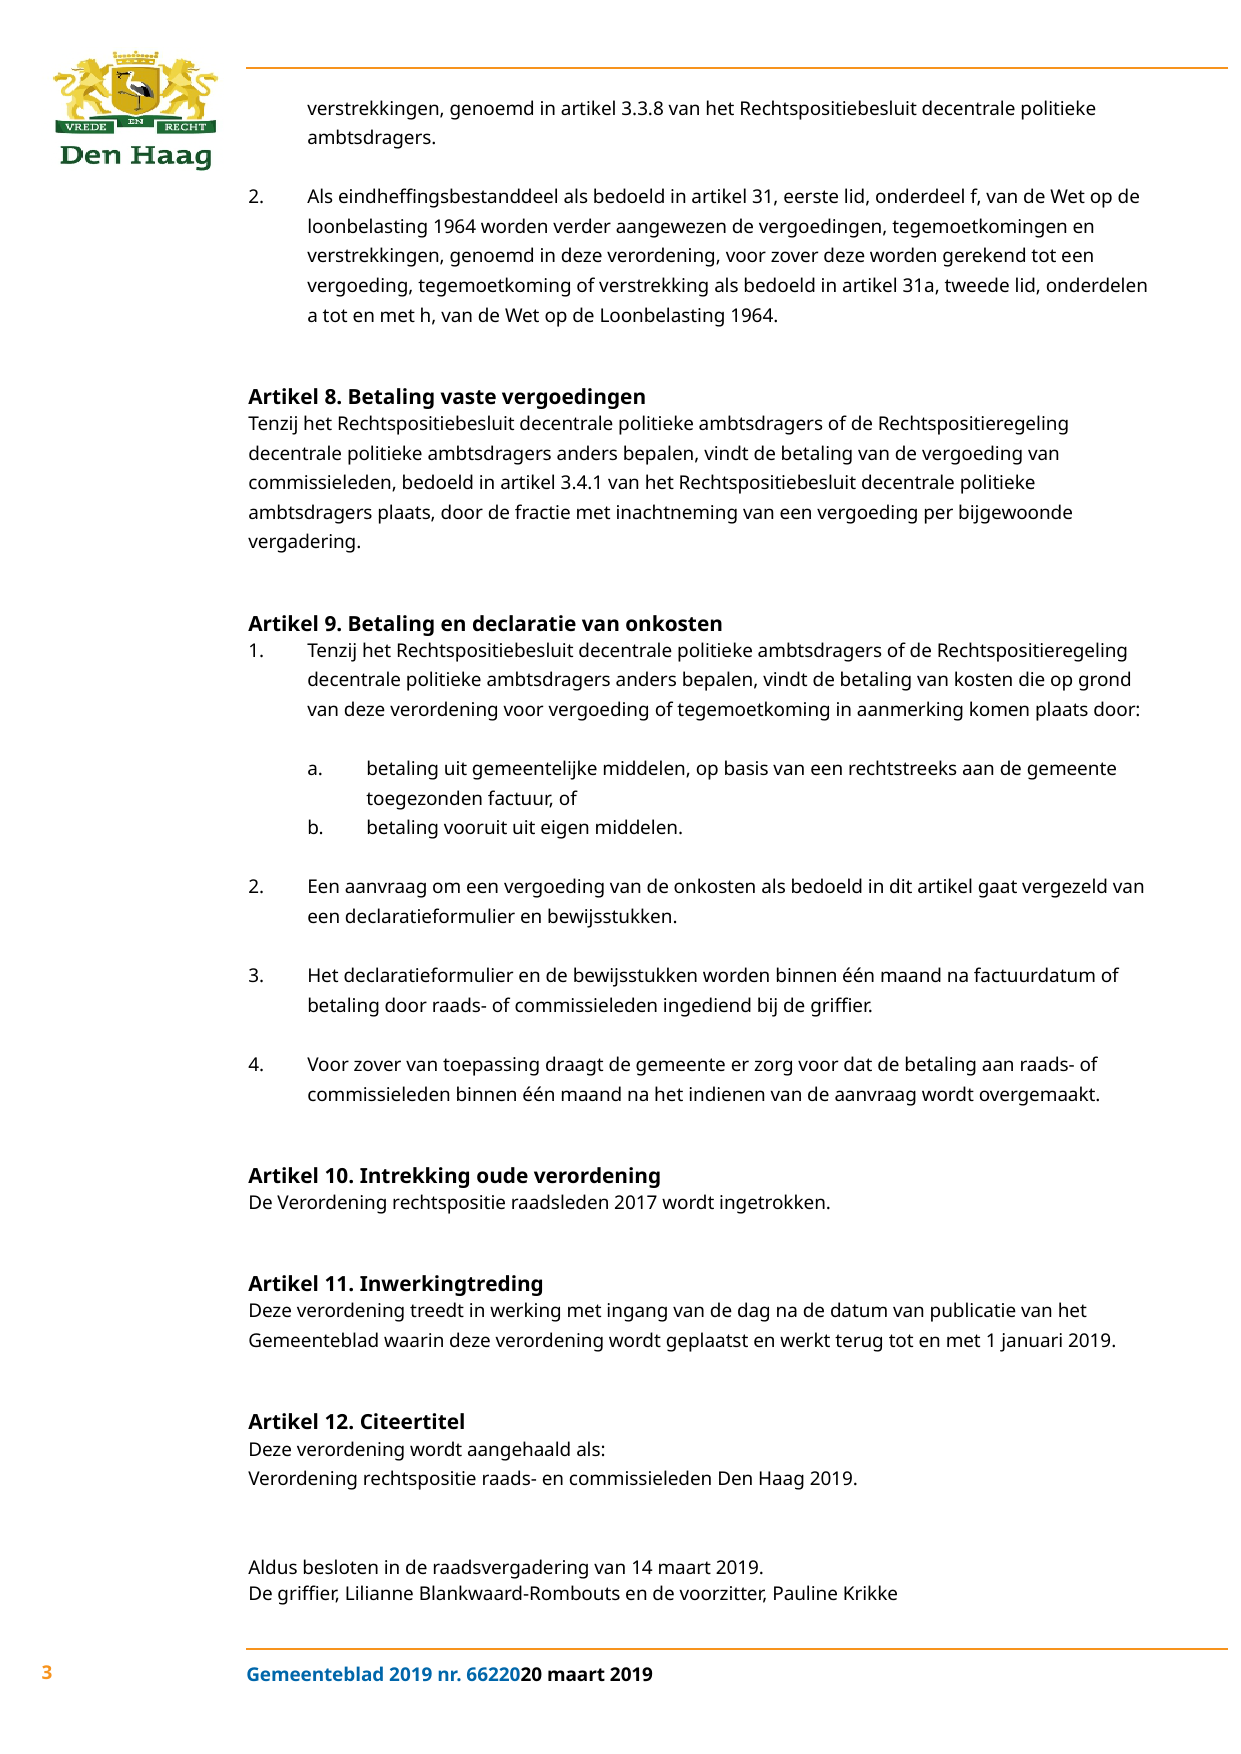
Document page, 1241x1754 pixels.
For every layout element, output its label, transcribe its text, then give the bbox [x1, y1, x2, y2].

text Artikel 9. Betaling en declaratie van onkosten [248, 609, 1152, 637]
text Tenzij het Rechtspositiebesluit decentrale politieke ambtsdragers of de Rechtspositieregeling decentrale politieke ambtsdragers anders bepalen, vindt de betaling van de vergoeding van commissieleden, bedoeld in artikel 3.4.1 van het Rechtspositiebesluit decentrale politieke ambtsdragers plaats, door de fractie met inachtneming van een vergoeding per bijgewoonde vergadering. [248, 410, 1152, 554]
list Voor zover van toepassing draagt de gemeente er zorg voor dat de betaling aan raads- of commissieleden binnen één maand na het indienen van de aanvraag wordt overgemaakt. [248, 1051, 1152, 1107]
list betaling vooruit uit eigen middelen. [307, 814, 1152, 840]
text De griffier, Lilianne Blankwaard-Rombouts en de voorzitter, Pauline Krikke [248, 1580, 1152, 1606]
text Deze verordening treedt in werking met ingang van de dag na de datum van publicatie van het Gemeenteblad waarin deze verordening wordt geplaatst en werkt terug tot en met 1 januari 2019. [248, 1298, 1152, 1353]
list verstrekkingen, genoemd in artikel 3.3.8 van het Rechtspositiebesluit decentrale politieke ambtsdragers. [248, 95, 1152, 150]
list Het declaratieformulier en de bewijsstukken worden binnen één maand na factuurdatum of betaling door raads- of commissieleden ingediend bij de griffier. [248, 962, 1152, 1018]
text Artikel 12. Citeertitel [248, 1407, 1152, 1436]
text Deze verordening wordt aangehaald als: [248, 1436, 1152, 1461]
list betaling uit gemeentelijke middelen, op basis van een rechtstreeks aan de gemeente toegezonden factuur, of [307, 755, 1152, 811]
text Artikel 11. Inwerkingtreding [248, 1269, 1152, 1298]
picture [41, 47, 231, 172]
list Een aanvraag om een vergoeding van de onkosten als bedoeld in dit artikel gaat vergezeld van een declaratieformulier en bewijsstukken. [248, 874, 1152, 929]
list Tenzij het Rechtspositiebesluit decentrale politieke ambtsdragers of de Rechtspositieregeling decentrale politieke ambtsdragers anders bepalen, vindt de betaling van kosten die op grond van deze verordening voor vergoeding of tegemoetkoming in aanmerking komen plaats door: [248, 637, 1152, 722]
list Als eindheffingsbestanddeel als bedoeld in artikel 31, eerste lid, onderdeel f, van de Wet op de loonbelasting 1964 worden verder aangewezen de vergoedingen, tegemoetkomingen en verstrekkingen, genoemd in deze verordening, voor zover deze worden gerekend tot een vergoeding, tegemoetkoming of verstrekking als bedoeld in artikel 31a, tweede lid, onderdelen a tot en met h, van de Wet op de Loonbelasting 1964. [248, 183, 1152, 328]
text Verordening rechtspositie raads- en commissieleden Den Haag 2019. [248, 1465, 1152, 1491]
text Artikel 8. Betaling vaste vergoedingen [248, 382, 1152, 410]
text Artikel 10. Intrekking oude verordening [248, 1161, 1152, 1189]
text Aldus besloten in de raadsvergadering van 14 maart 2019. [248, 1554, 1152, 1580]
text De Verordening rechtspositie raadsleden 2017 wordt ingetrokken. [248, 1189, 1152, 1215]
